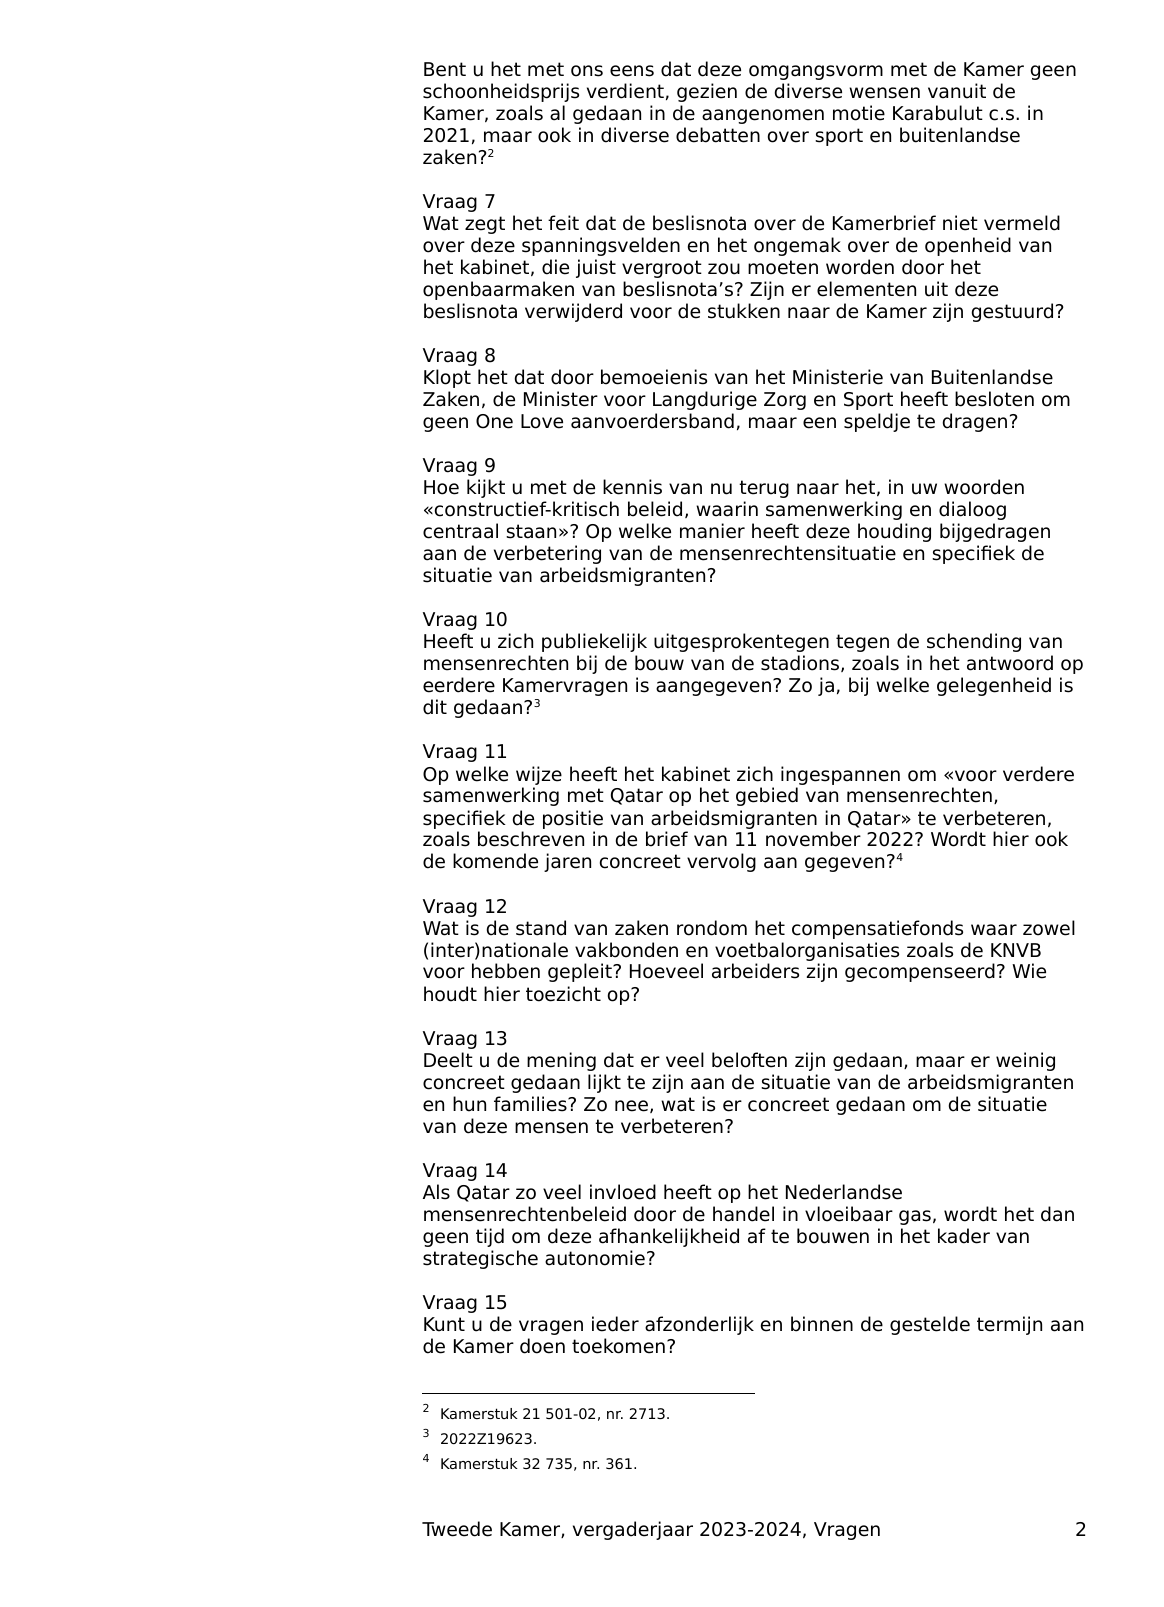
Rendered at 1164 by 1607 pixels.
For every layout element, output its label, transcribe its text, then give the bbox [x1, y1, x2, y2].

text 2022Z19623. [422, 1427, 1087, 1449]
text Kamerstuk 32 735, nr. 361. [422, 1452, 1087, 1474]
text Hoe kijkt u met de kennis van nu terug naar het, in uw woorden «constructief-kritisch beleid, waarin samenwerking en dialoog centraal staan»? Op welke manier heeft deze houding bijgedragen aan de verbetering van de mensenrechtensituatie en specifiek de situatie van arbeidsmigranten? [422, 477, 1087, 587]
text Klopt het dat door bemoeienis van het Ministerie van Buitenlandse Zaken, de Minister voor Langdurige Zorg en Sport heeft besloten om geen One Love aanvoerdersband, maar een speldje te dragen? [422, 367, 1087, 433]
text Heeft u zich publiekelijk uitgesprokentegen tegen de schending van mensenrechten bij de bouw van de stadions, zoals in het antwoord op eerdere Kamervragen is aangegeven? Zo ja, bij welke gelegenheid is dit gedaan? [422, 631, 1087, 719]
text Vraag 11 [422, 741, 1087, 763]
text Kunt u de vragen ieder afzonderlijk en binnen de gestelde termijn aan de Kamer doen toekomen? [422, 1314, 1087, 1358]
text Kamerstuk 21 501-02, nr. 2713. [422, 1402, 1087, 1424]
text Vraag 8 [422, 345, 1087, 367]
text Vraag 14 [422, 1160, 1087, 1182]
text Wat is de stand van zaken rondom het compensatiefonds waar zowel (inter)nationale vakbonden en voetbalorganisaties zoals de KNVB voor hebben gepleit? Hoeveel arbeiders zijn gecompenseerd? Wie houdt hier toezicht op? [422, 917, 1087, 1005]
text Vraag 10 [422, 609, 1087, 631]
text Vraag 12 [422, 896, 1087, 917]
text Vraag 7 [422, 191, 1087, 213]
text Bent u het met ons eens dat deze omgangsvorm met de Kamer geen schoonheidsprijs verdient, gezien de diverse wensen vanuit de Kamer, zoals al gedaan in de aangenomen motie Karabulut c.s. in 2021, maar ook in diverse debatten over sport en buitenlandse zaken? [422, 59, 1087, 169]
text Vraag 13 [422, 1028, 1087, 1049]
text Als Qatar zo veel invloed heeft op het Nederlandse mensenrechtenbeleid door de handel in vloeibaar gas, wordt het dan geen tijd om deze afhankelijkheid af te bouwen in het kader van strategische autonomie? [422, 1182, 1087, 1269]
text Wat zegt het feit dat de beslisnota over de Kamerbrief niet vermeld over deze spanningsvelden en het ongemak over de openheid van het kabinet, die juist vergroot zou moeten worden door het openbaarmaken van beslisnota’s? Zijn er elementen uit deze beslisnota verwijderd voor de stukken naar de Kamer zijn gestuurd? [422, 213, 1087, 323]
text Op welke wijze heeft het kabinet zich ingespannen om «voor verdere samenwerking met Qatar op het gebied van mensenrechten, specifiek de positie van arbeidsmigranten in Qatar» te verbeteren, zoals beschreven in de brief van 11 november 2022? Wordt hier ook de komende jaren concreet vervolg aan gegeven? [422, 763, 1087, 873]
text Deelt u de mening dat er veel beloften zijn gedaan, maar er weinig concreet gedaan lijkt te zijn aan de situatie van de arbeidsmigranten en hun families? Zo nee, wat is er concreet gedaan om de situatie van deze mensen te verbeteren? [422, 1049, 1087, 1137]
text Vraag 15 [422, 1292, 1087, 1314]
text Vraag 9 [422, 455, 1087, 477]
